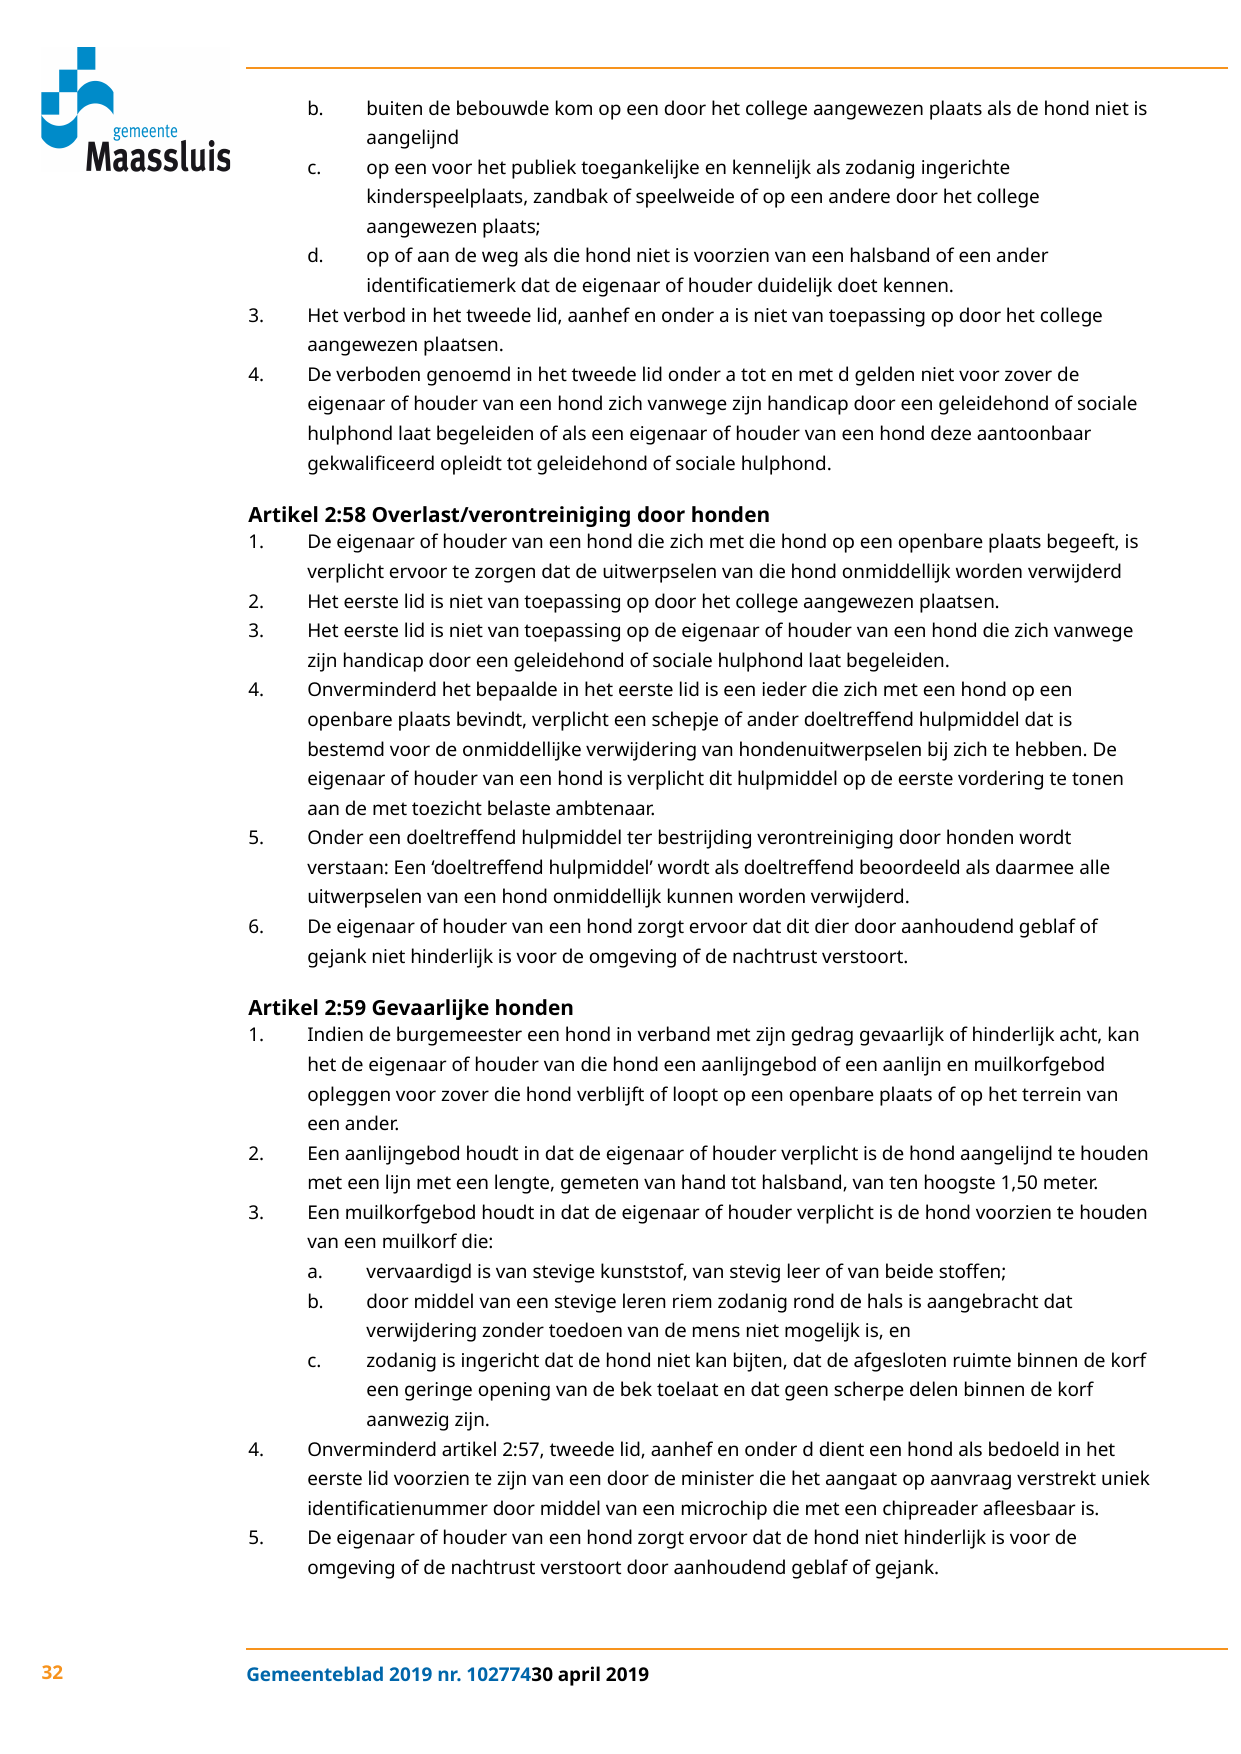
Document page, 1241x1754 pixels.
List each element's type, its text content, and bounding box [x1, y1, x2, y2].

list Onverminderd artikel 2:57, tweede lid, aanhef en onder d dient een hond als bedoeld in het eerste lid voorzien te zijn van een door de minister die het aangaat op aanvraag verstrekt uniek identificatienummer door middel van een microchip die met een chipreader afleesbaar is. [248, 1436, 1152, 1521]
list Een aanlijngebod houdt in dat de eigenaar of houder verplicht is de hond aangelijnd te houden met een lijn met een lengte, gemeten van hand tot halsband, van ten hoogste 1,50 meter. [248, 1140, 1152, 1195]
list De eigenaar of houder van een hond die zich met die hond op een openbare plaats begeeft, is verplicht ervoor te zorgen dat de uitwerpselen van die hond onmiddellijk worden verwijderd [248, 529, 1152, 584]
list Het verbod in het tweede lid, aanhef en onder a is niet van toepassing op door het college aangewezen plaatsen. [248, 302, 1152, 357]
list door middel van een stevige leren riem zodanig rond de hals is aangebracht dat verwijdering zonder toedoen van de mens niet mogelijk is, en [307, 1288, 1152, 1343]
list zodanig is ingericht dat de hond niet kan bijten, dat de afgesloten ruimte binnen de korf een geringe opening van de bek toelaat en dat geen scherpe delen binnen de korf aanwezig zijn. [307, 1347, 1152, 1432]
list Indien de burgemeester een hond in verband met zijn gedrag gevaarlijk of hinderlijk acht, kan het de eigenaar of houder van die hond een aanlijngebod of een aanlijn en muilkorfgebod opleggen voor zover die hond verblijft of loopt op een openbare plaats of op het terrein van een ander. [248, 1022, 1152, 1136]
list Het eerste lid is niet van toepassing op door het college aangewezen plaatsen. [248, 588, 1152, 613]
text Artikel 2:58 Overlast/verontreiniging door honden [248, 500, 1152, 529]
list Onder een doeltreffend hulpmiddel ter bestrijding verontreiniging door honden wordt verstaan: Een ‘doeltreffend hulpmiddel’ wordt als doeltreffend beoordeeld als daarmee alle uitwerpselen van een hond onmiddellijk kunnen worden verwijderd. [248, 824, 1152, 909]
list De eigenaar of houder van een hond zorgt ervoor dat de hond niet hinderlijk is voor de omgeving of de nachtrust verstoort door aanhoudend geblaf of gejank. [248, 1524, 1152, 1580]
list Het eerste lid is niet van toepassing op de eigenaar of houder van een hond die zich vanwege zijn handicap door een geleidehond of sociale hulphond laat begeleiden. [248, 617, 1152, 673]
list Onverminderd het bepaalde in het eerste lid is een ieder die zich met een hond op een openbare plaats bevindt, verplicht een schepje of ander doeltreffend hulpmiddel dat is bestemd voor de onmiddellijke verwijdering van hondenuitwerpselen bij zich te hebben. De eigenaar of houder van een hond is verplicht dit hulpmiddel op de eerste vordering te tonen aan de met toezicht belaste ambtenaar. [248, 677, 1152, 821]
picture [41, 47, 231, 172]
list De verboden genoemd in het tweede lid onder a tot en met d gelden niet voor zover de eigenaar of houder van een hond zich vanwege zijn handicap door een geleidehond of sociale hulphond laat begeleiden of als een eigenaar of houder van een hond deze aantoonbaar gekwalificeerd opleidt tot geleidehond of sociale hulphond. [248, 361, 1152, 476]
list buiten de bebouwde kom op een door het college aangewezen plaats als de hond niet is aangelijnd [307, 95, 1152, 150]
list op een voor het publiek toegankelijke en kennelijk als zodanig ingerichte kinderspeelplaats, zandbak of speelweide of op een andere door het college aangewezen plaats; [307, 154, 1152, 239]
list De eigenaar of houder van een hond zorgt ervoor dat dit dier door aanhoudend geblaf of gejank niet hinderlijk is voor de omgeving of de nachtrust verstoort. [248, 913, 1152, 968]
list op of aan de weg als die hond niet is voorzien van een halsband of een ander identificatiemerk dat de eigenaar of houder duidelijk doet kennen. [307, 243, 1152, 298]
text Artikel 2:59 Gevaarlijke honden [248, 993, 1152, 1022]
list Een muilkorfgebod houdt in dat de eigenaar of houder verplicht is de hond voorzien te houden van een muilkorf die: [248, 1199, 1152, 1254]
picture [41, 47, 77, 92]
list vervaardigd is van stevige kunststof, van stevig leer of van beide stoffen; [307, 1258, 1152, 1284]
